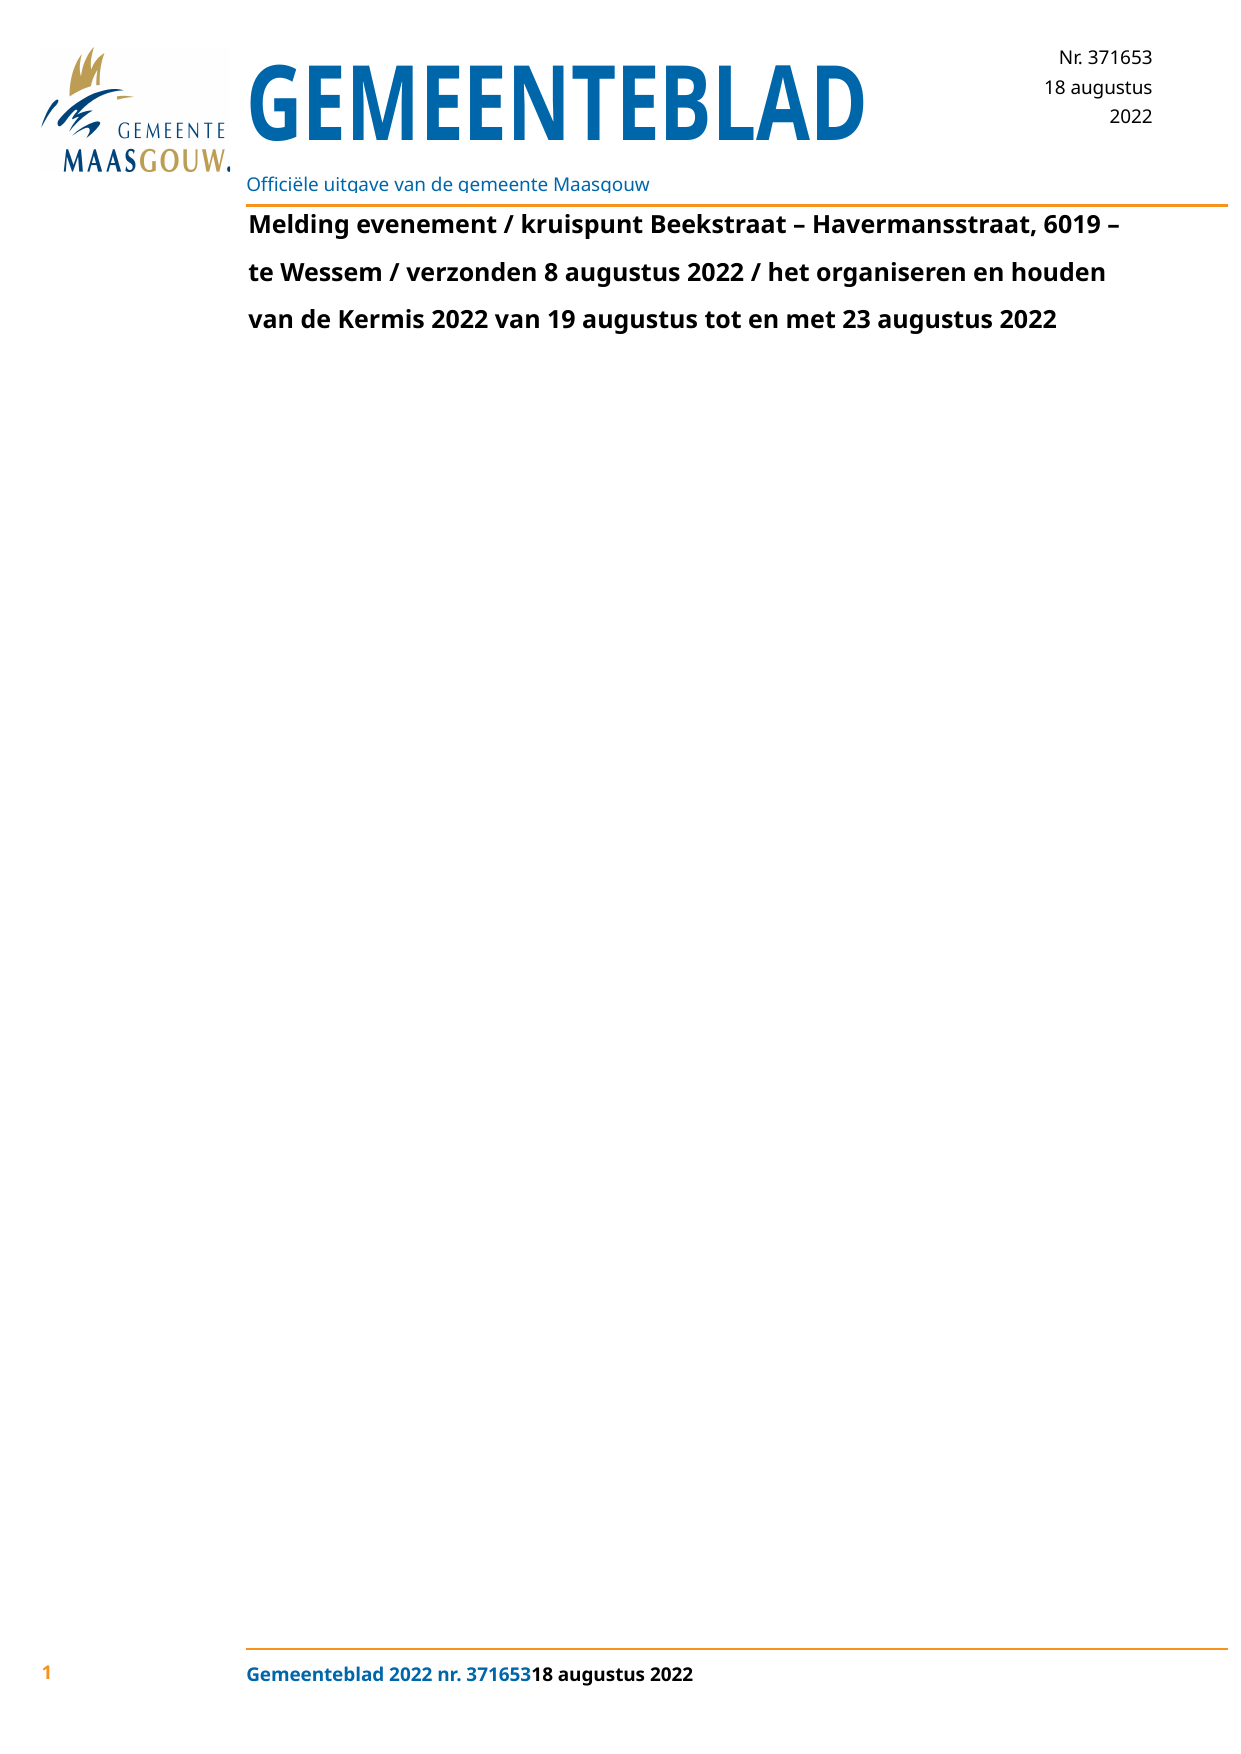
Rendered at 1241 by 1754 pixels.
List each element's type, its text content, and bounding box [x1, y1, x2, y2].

picture [41, 47, 231, 172]
text Melding evenement / kruispunt Beekstraat – Havermansstraat, 6019 – te Wessem / verzonden 8 augustus 2022 / het organiseren en houden van de Kermis 2022 van 19 augustus tot en met 23 augustus 2022 [248, 207, 1152, 336]
